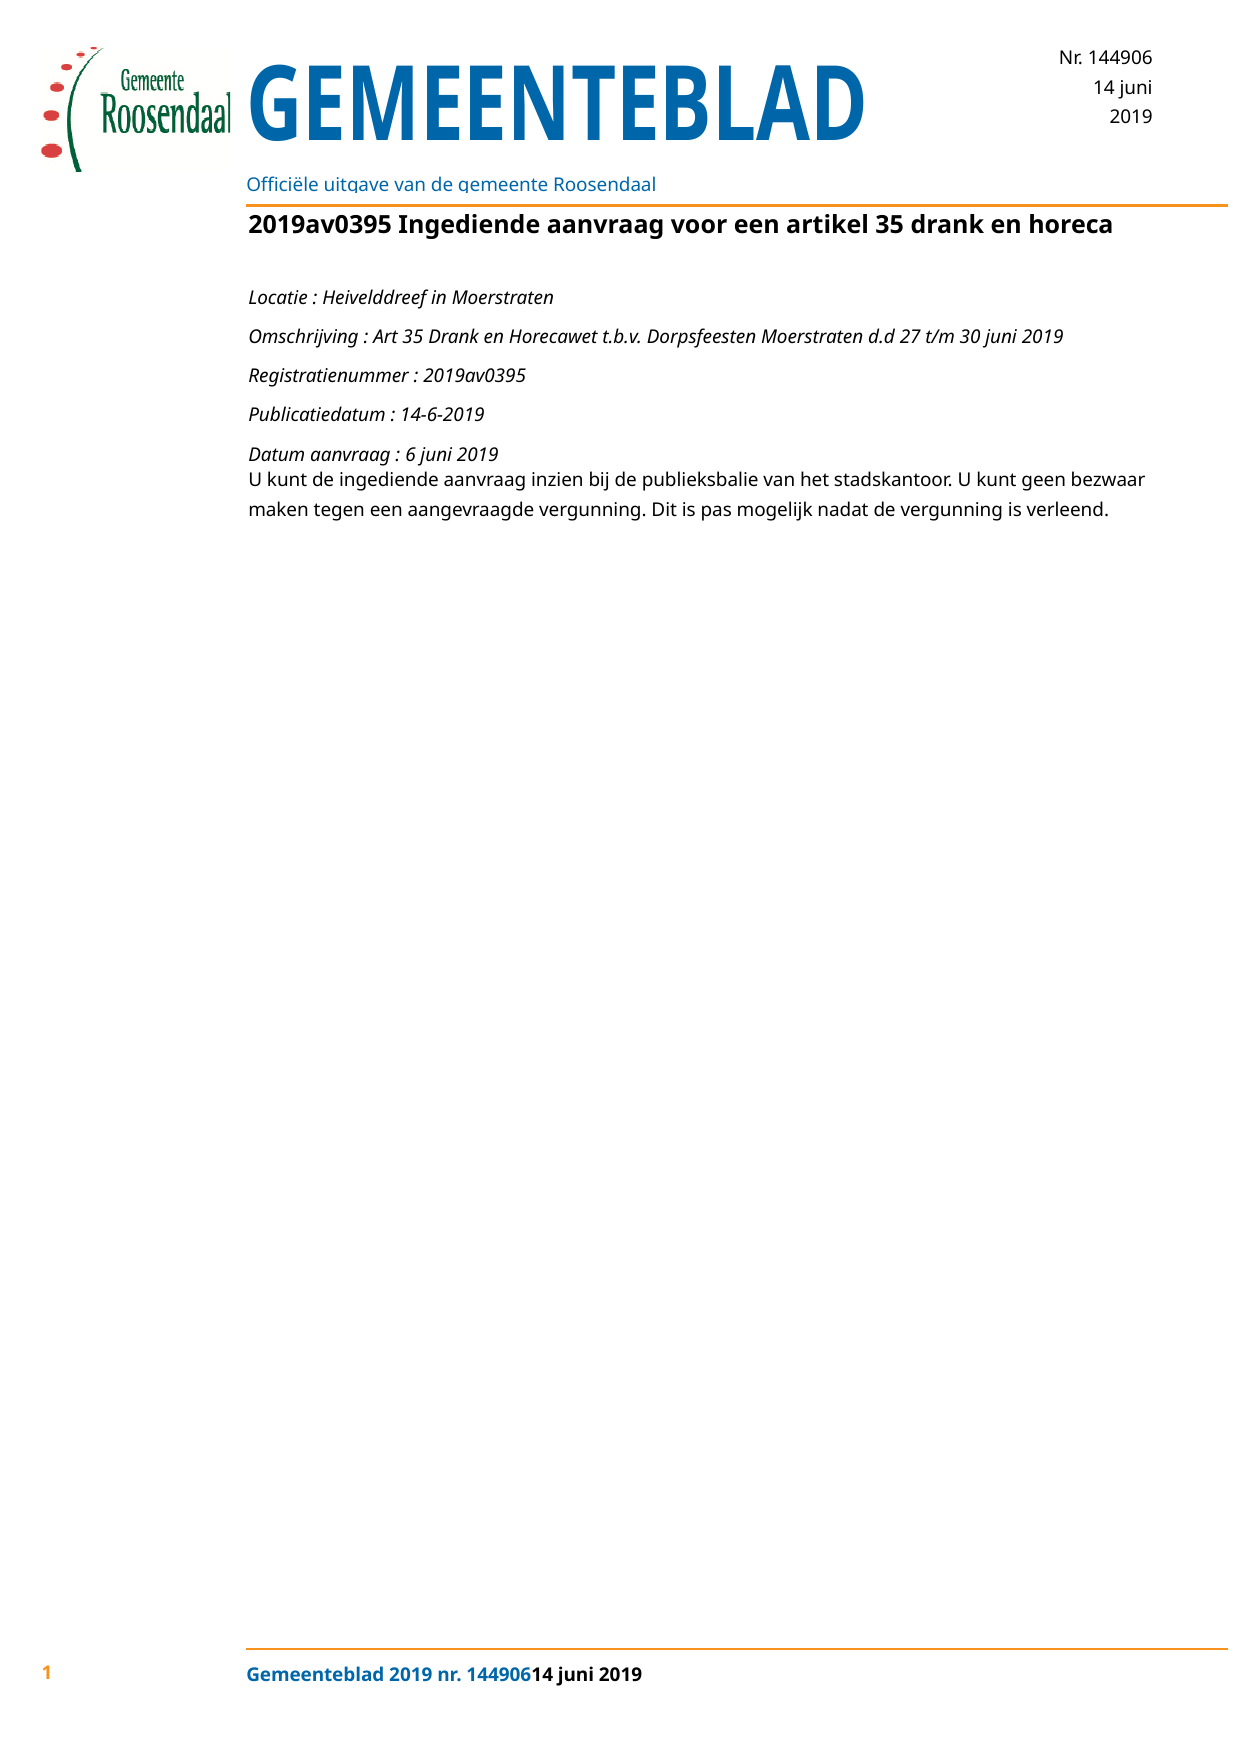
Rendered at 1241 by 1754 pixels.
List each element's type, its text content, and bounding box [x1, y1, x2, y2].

text 2019av0395 Ingediende aanvraag voor een artikel 35 drank en horeca [248, 207, 1152, 241]
text Omschrijving : Art 35 Drank en Horecawet t.b.v. Dorpsfeesten Moerstraten d.d 27 t/m 30 juni 2019 [248, 323, 1152, 349]
text Registratienummer : 2019av0395 [248, 362, 1152, 388]
text Locatie : Heivelddreef in Moerstraten [248, 284, 1152, 309]
picture [41, 47, 231, 172]
text U kunt de ingediende aanvraag inzien bij de publieksbalie van het stadskantoor. U kunt geen bezwaar maken tegen een aangevraagde vergunning. Dit is pas mogelijk nadat de vergunning is verleend. [248, 467, 1152, 522]
text Publicatiedatum : 14-6-2019 [248, 402, 1152, 427]
text Datum aanvraag : 6 juni 2019 [248, 441, 1152, 467]
